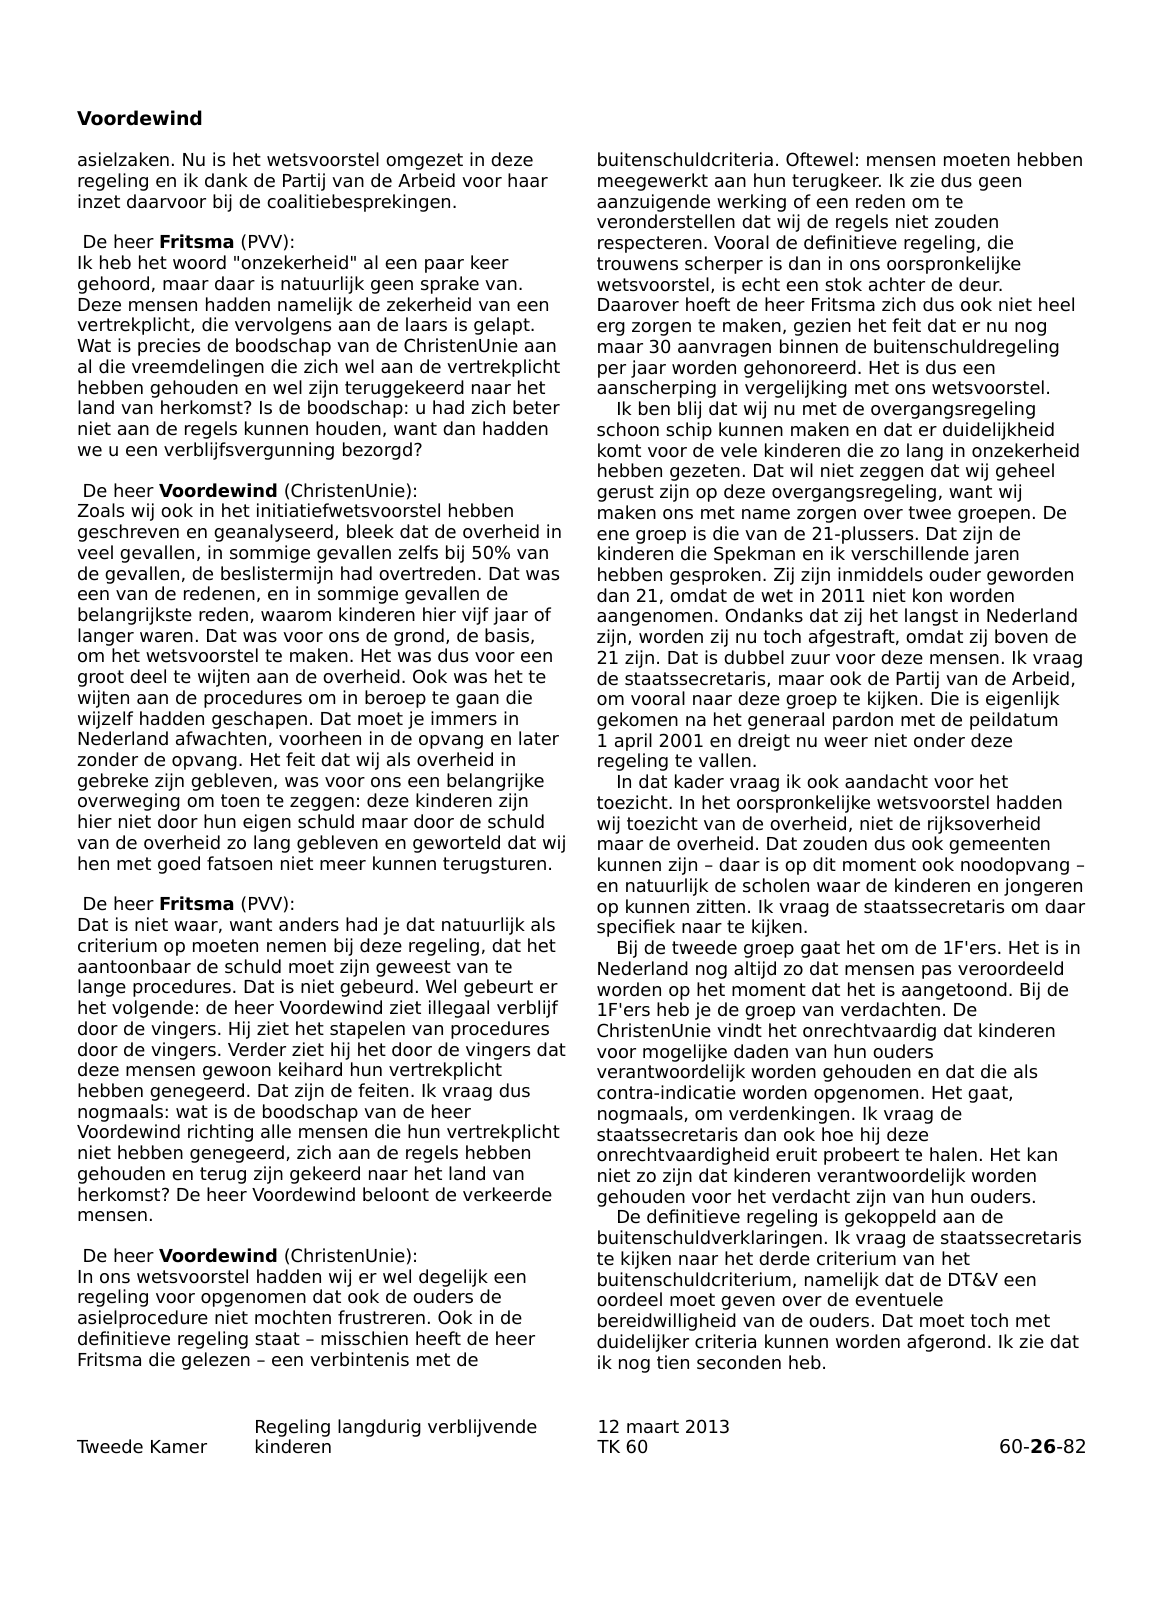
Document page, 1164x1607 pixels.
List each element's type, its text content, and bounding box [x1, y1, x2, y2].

text De heer Voordewind (ChristenUnie): [77, 1246, 567, 1267]
text De heer Fritsma (PVV): [77, 232, 567, 253]
text buitenschuldcriteria. Oftewel: mensen moeten hebben meegewerkt aan hun terugkeer. Ik zie dus geen aanzuigende werking of een reden om te veronderstellen dat wij de regels niet zouden respecteren. Vooral de definitieve regeling, die trouwens scherper is dan in ons oorspronkelijke wetsvoorstel, is echt een stok achter de deur. Daarover hoeft de heer Fritsma zich dus ook niet heel erg zorgen te maken, gezien het feit dat er nu nog maar 30 aanvragen binnen de buitenschuldregeling per jaar worden gehonoreerd. Het is dus een aanscherping in vergelijking met ons wetsvoorstel. [596, 150, 1087, 399]
text Zoals wij ook in het initiatiefwetsvoorstel hebben geschreven en geanalyseerd, bleek dat de overheid in veel gevallen, in sommige gevallen zelfs bij 50% van de gevallen, de beslistermijn had overtreden. Dat was een van de redenen, en in sommige gevallen de belangrijkste reden, waarom kinderen hier vijf jaar of langer waren. Dat was voor ons de grond, de basis, om het wetsvoorstel te maken. Het was dus voor een groot deel te wijten aan de overheid. Ook was het te wijten aan de procedures om in beroep te gaan die wijzelf hadden geschapen. Dat moet je immers in Nederland afwachten, voorheen in de opvang en later zonder de opvang. Het feit dat wij als overheid in gebreke zijn gebleven, was voor ons een belangrijke overweging om toen te zeggen: deze kinderen zijn hier niet door hun eigen schuld maar door de schuld van de overheid zo lang gebleven en geworteld dat wij hen met goed fatsoen niet meer kunnen terugsturen. [77, 501, 567, 874]
text Bij de tweede groep gaat het om de 1F'ers. Het is in Nederland nog altijd zo dat mensen pas veroordeeld worden op het moment dat het is aangetoond. Bij de 1F'ers heb je de groep van verdachten. De ChristenUnie vindt het onrechtvaardig dat kinderen voor mogelijke daden van hun ouders verantwoordelijk worden gehouden en dat die als contra-indicatie worden opgenomen. Het gaat, nogmaals, om verdenkingen. Ik vraag de staatssecretaris dan ook hoe hij deze onrechtvaardigheid eruit probeert te halen. Het kan niet zo zijn dat kinderen verantwoordelijk worden gehouden voor het verdacht zijn van hun ouders. [596, 938, 1087, 1207]
text Ik ben blij dat wij nu met de overgangsregeling schoon schip kunnen maken en dat er duidelijkheid komt voor de vele kinderen die zo lang in onzekerheid hebben gezeten. Dat wil niet zeggen dat wij geheel gerust zijn op deze overgangsregeling, want wij maken ons met name zorgen over twee groepen. De ene groep is die van de 21-plussers. Dat zijn de kinderen die Spekman en ik verschillende jaren hebben gesproken. Zij zijn inmiddels ouder geworden dan 21, omdat de wet in 2011 niet kon worden aangenomen. Ondanks dat zij het langst in Nederland zijn, worden zij nu toch afgestraft, omdat zij boven de 21 zijn. Dat is dubbel zuur voor deze mensen. Ik vraag de staatssecretaris, maar ook de Partij van de Arbeid, om vooral naar deze groep te kijken. Die is eigenlijk gekomen na het generaal pardon met de peildatum 1 april 2001 en dreigt nu weer niet onder deze regeling te vallen. [596, 399, 1087, 772]
text In ons wetsvoorstel hadden wij er wel degelijk een regeling voor opgenomen dat ook de ouders de asielprocedure niet mochten frustreren. Ook in de definitieve regeling staat – misschien heeft de heer Fritsma die gelezen – een verbintenis met de [77, 1267, 567, 1370]
text De heer Fritsma (PVV): [77, 894, 567, 915]
text De heer Voordewind (ChristenUnie): [77, 480, 567, 501]
text De definitieve regeling is gekoppeld aan de buitenschuldverklaringen. Ik vraag de staatssecretaris te kijken naar het derde criterium van het buitenschuldcriterium, namelijk dat de DT&V een oordeel moet geven over de eventuele bereidwilligheid van de ouders. Dat moet toch met duidelijker criteria kunnen worden afgerond. Ik zie dat ik nog tien seconden heb. [596, 1207, 1087, 1373]
text asielzaken. Nu is het wetsvoorstel omgezet in deze regeling en ik dank de Partij van de Arbeid voor haar inzet daarvoor bij de coalitiebesprekingen. [77, 150, 567, 212]
text Dat is niet waar, want anders had je dat natuurlijk als criterium op moeten nemen bij deze regeling, dat het aantoonbaar de schuld moet zijn geweest van te lange procedures. Dat is niet gebeurd. Wel gebeurt er het volgende: de heer Voordewind ziet illegaal verblijf door de vingers. Hij ziet het stapelen van procedures door de vingers. Verder ziet hij het door de vingers dat deze mensen gewoon keihard hun vertrekplicht hebben genegeerd. Dat zijn de feiten. Ik vraag dus nogmaals: wat is de boodschap van de heer Voordewind richting alle mensen die hun vertrekplicht niet hebben genegeerd, zich aan de regels hebben gehouden en terug zijn gekeerd naar het land van herkomst? De heer Voordewind beloont de verkeerde mensen. [77, 915, 567, 1226]
text Ik heb het woord "onzekerheid" al een paar keer gehoord, maar daar is natuurlijk geen sprake van. Deze mensen hadden namelijk de zekerheid van een vertrekplicht, die vervolgens aan de laars is gelapt. Wat is precies de boodschap van de ChristenUnie aan al die vreemdelingen die zich wel aan de vertrekplicht hebben gehouden en wel zijn teruggekeerd naar het land van herkomst? Is de boodschap: u had zich beter niet aan de regels kunnen houden, want dan hadden we u een verblijfsvergunning bezorgd? [77, 253, 567, 460]
text In dat kader vraag ik ook aandacht voor het toezicht. In het oorspronkelijke wetsvoorstel hadden wij toezicht van de overheid, niet de rijksoverheid maar de overheid. Dat zouden dus ook gemeenten kunnen zijn – daar is op dit moment ook noodopvang – en natuurlijk de scholen waar de kinderen en jongeren op kunnen zitten. Ik vraag de staatssecretaris om daar specifiek naar te kijken. [596, 772, 1087, 938]
